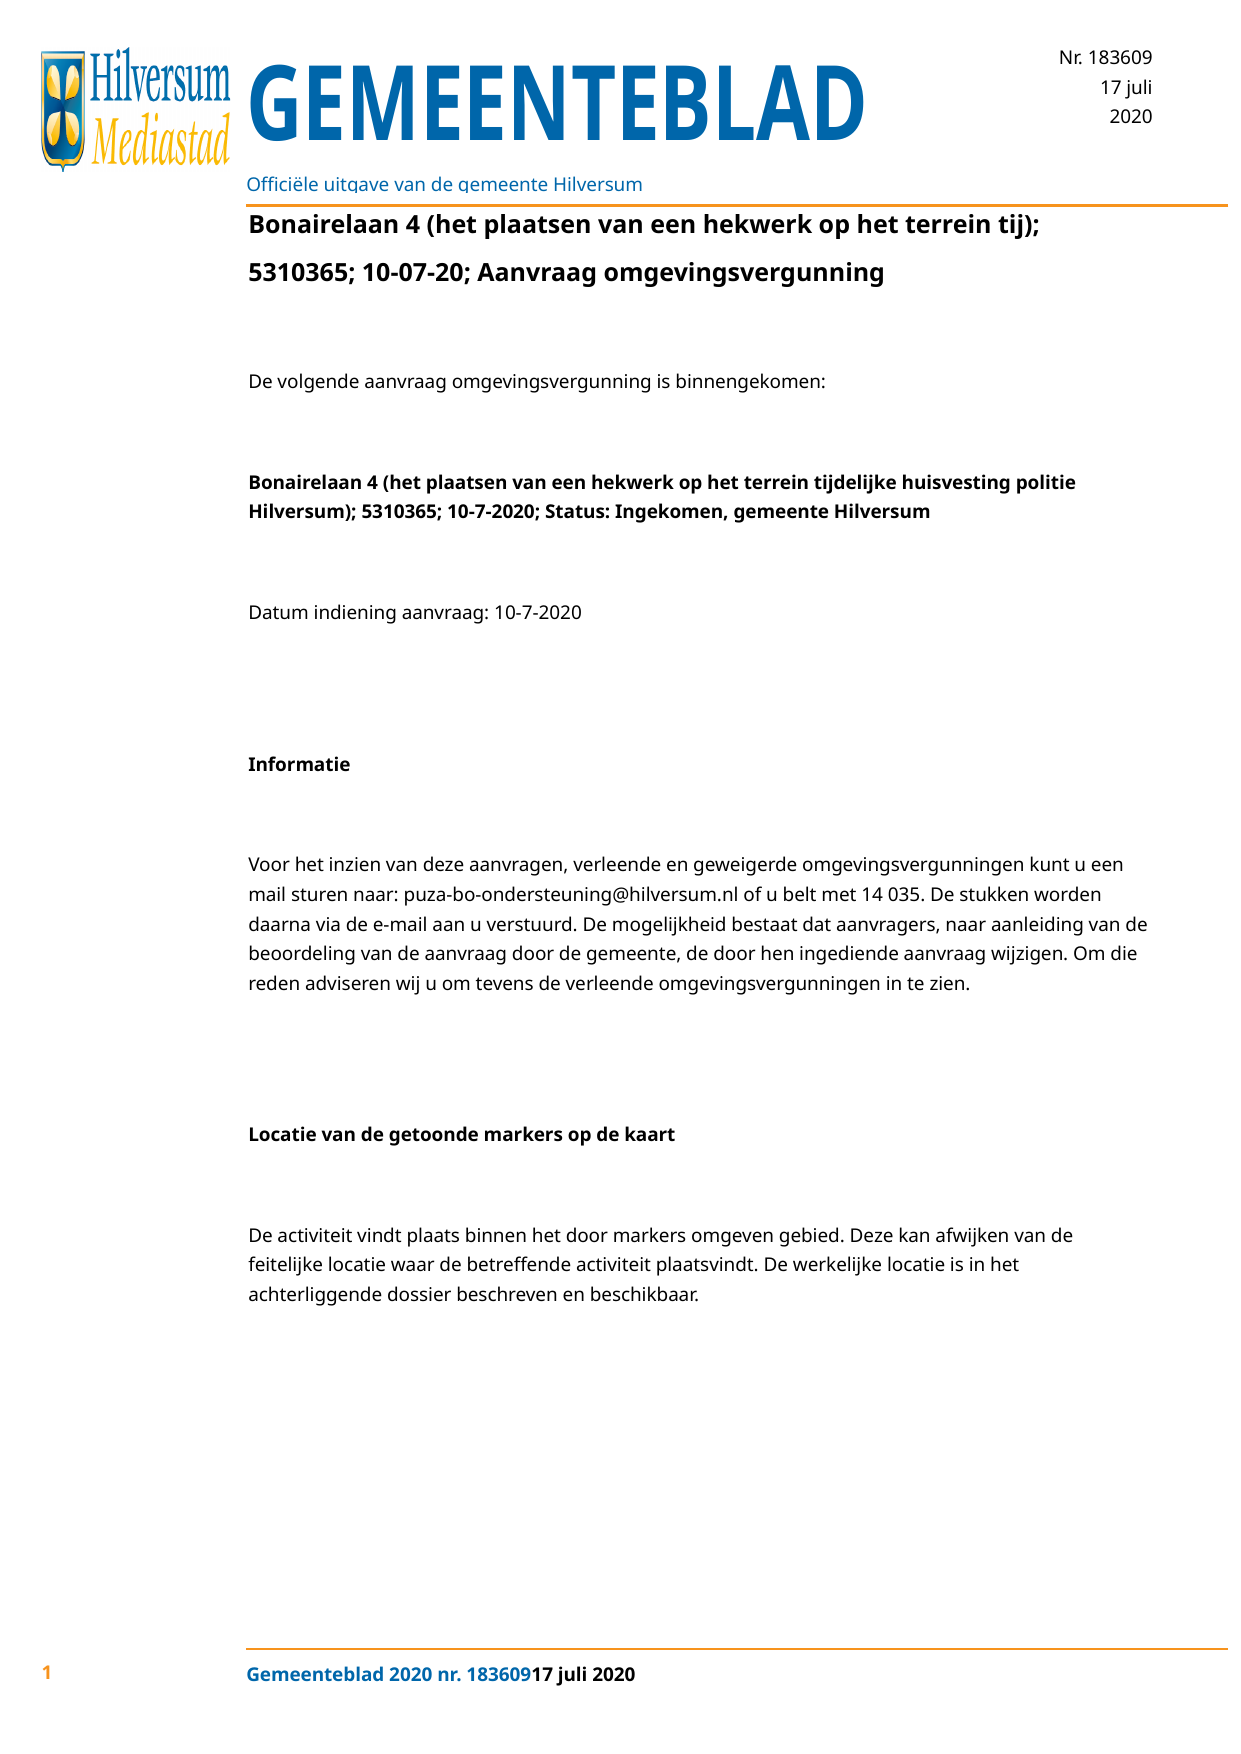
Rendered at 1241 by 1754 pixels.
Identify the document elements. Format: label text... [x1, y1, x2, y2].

text Informatie [248, 751, 1152, 777]
text Bonairelaan 4 (het plaatsen van een hekwerk op het terrein tijdelijke huisvesting politie Hilversum); 5310365; 10-7-2020; Status: Ingekomen, gemeente Hilversum [248, 469, 1152, 524]
text Voor het inzien van deze aanvragen, verleende en geweigerde omgevingsvergunningen kunt u een mail sturen naar: puza-bo-ondersteuning@hilversum.nl of u belt met 14 035. De stukken worden daarna via de e-mail aan u verstuurd. De mogelijkheid bestaat dat aanvragers, naar aanleiding van de beoordeling van de aanvraag door de gemeente, de door hen ingediende aanvraag wijzigen. Om die reden adviseren wij u om tevens de verleende omgevingsvergunningen in te zien. [248, 852, 1152, 996]
text De activiteit vindt plaats binnen het door markers omgeven gebied. Deze kan afwijken van de feitelijke locatie waar de betreffende activiteit plaatsvindt. De werkelijke locatie is in het achterliggende dossier beschreven en beschikbaar. [248, 1222, 1152, 1307]
picture [41, 47, 231, 172]
text De volgende aanvraag omgevingsvergunning is binnengekomen: [248, 368, 1152, 394]
text Bonairelaan 4 (het plaatsen van een hekwerk op het terrein tij); 5310365; 10-07-20; Aanvraag omgevingsvergunning [248, 207, 1152, 288]
text Datum indiening aanvraag: 10-7-2020 [248, 599, 1152, 625]
text Locatie van de getoonde markers op de kaart [248, 1121, 1152, 1147]
